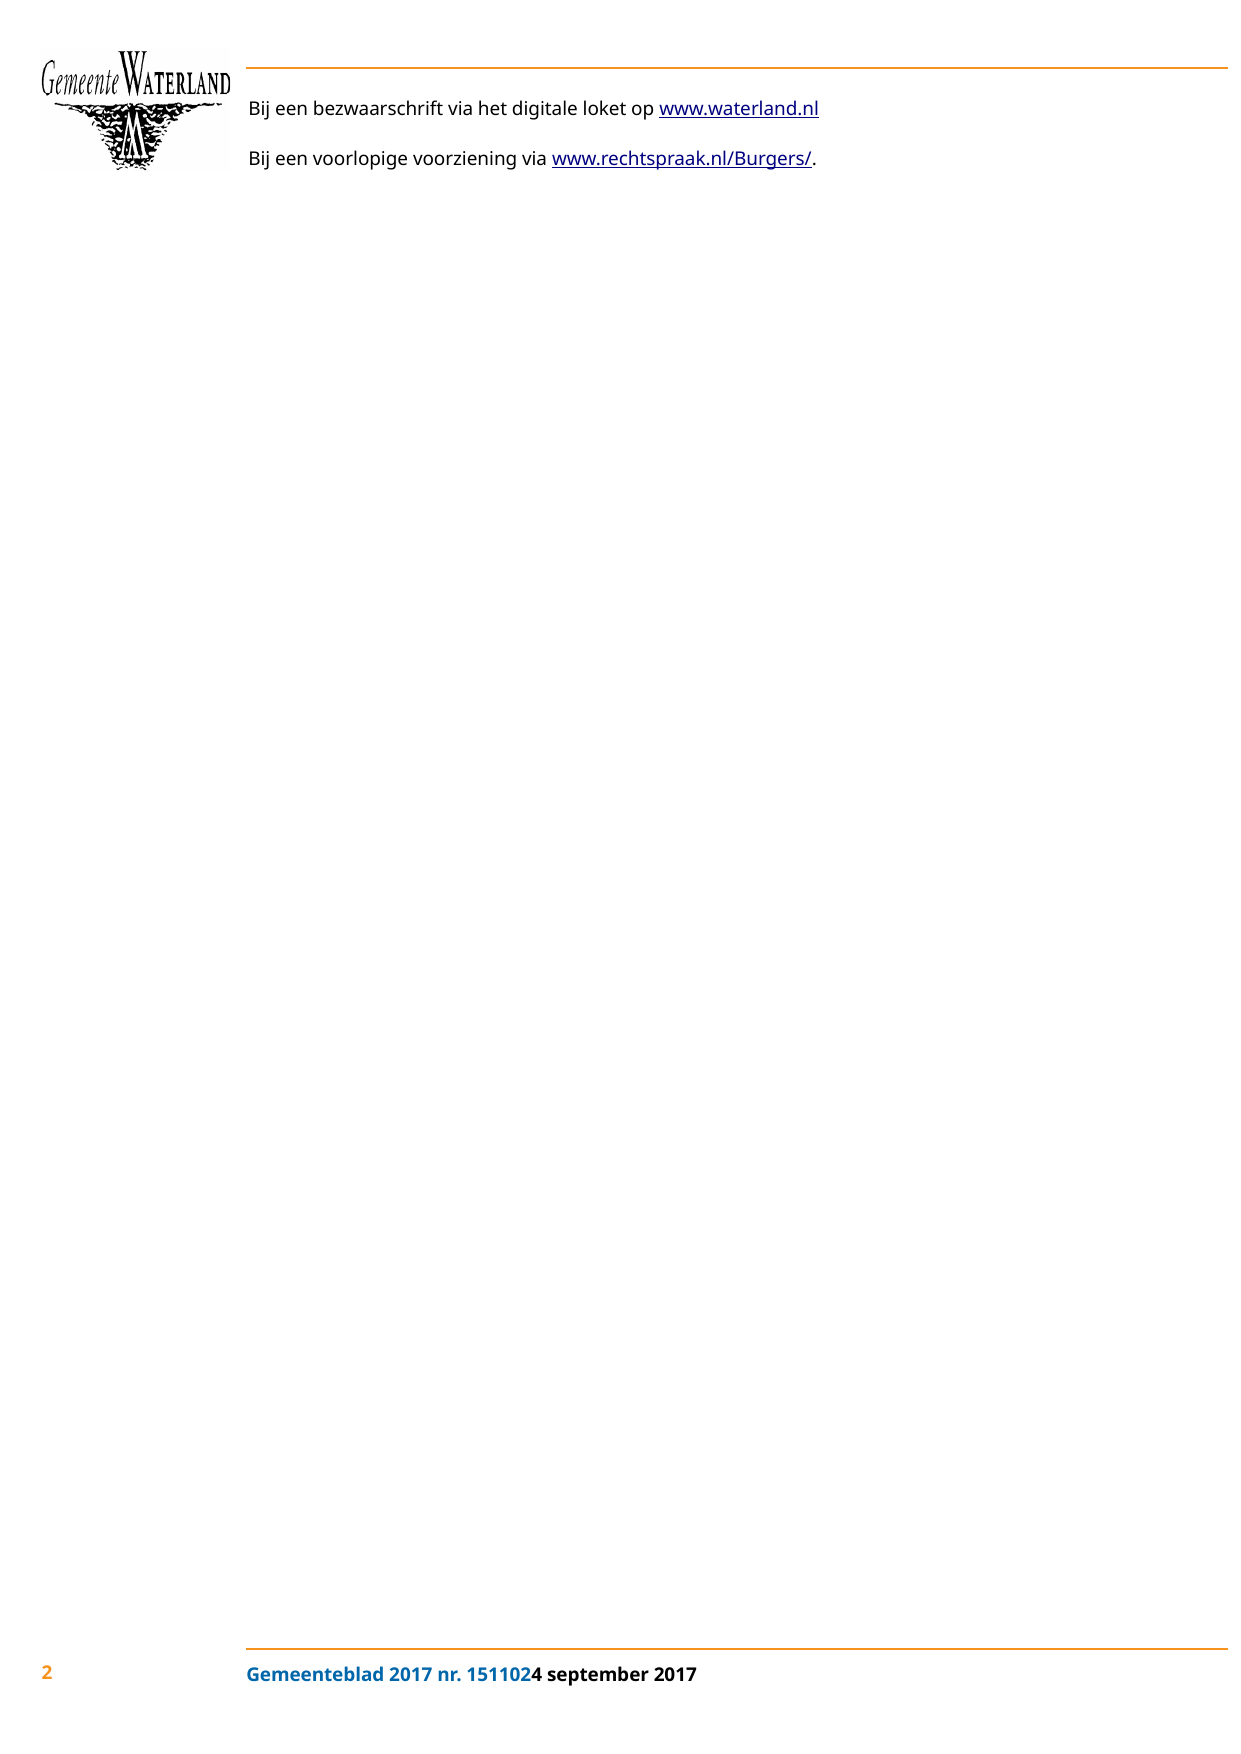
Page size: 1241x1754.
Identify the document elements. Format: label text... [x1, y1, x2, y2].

text Bij een bezwaarschrift via het digitale loket op www.waterland.nl [248, 95, 1152, 121]
text Bij een voorlopige voorziening via www.rechtspraak.nl/Burgers/. [248, 145, 1152, 171]
picture [41, 47, 231, 172]
